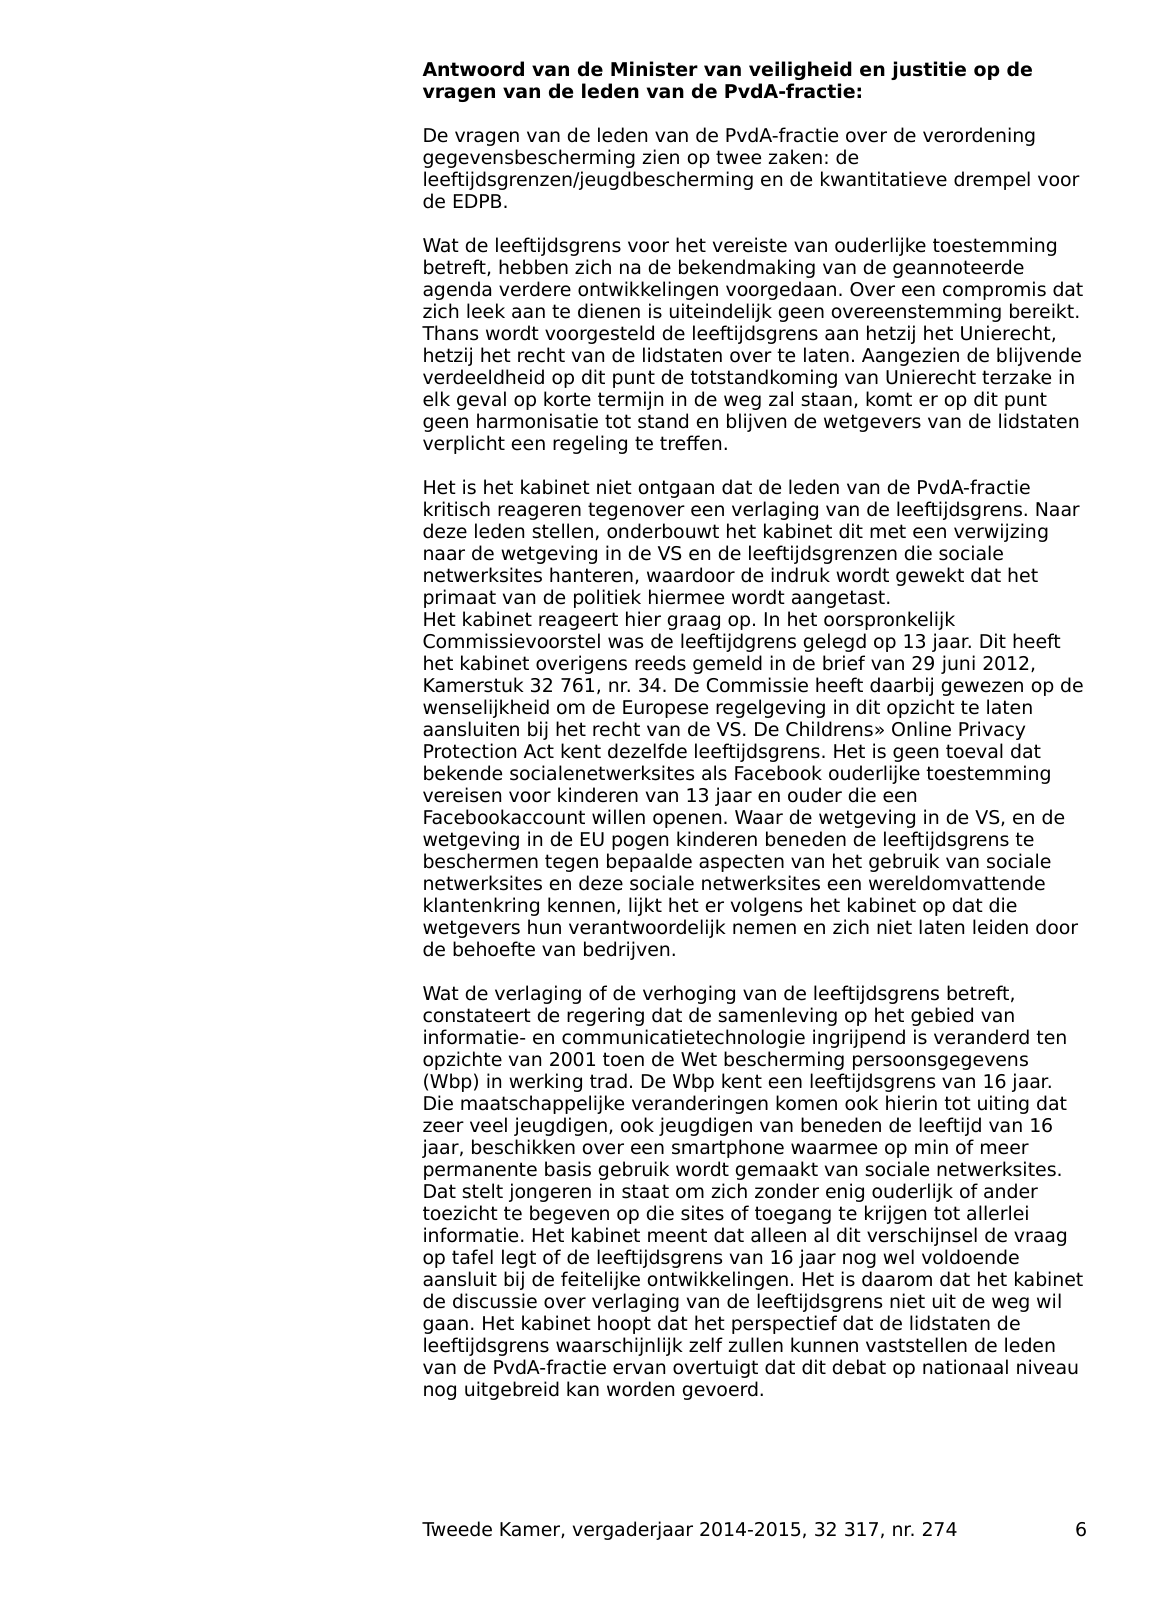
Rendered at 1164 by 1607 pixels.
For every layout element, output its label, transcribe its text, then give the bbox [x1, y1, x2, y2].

subtitle Antwoord van de Minister van veiligheid en justitie op de vragen van de leden van de PvdA-fractie: [422, 59, 1087, 103]
text Wat de verlaging of de verhoging van de leeftijdsgrens betreft, constateert de regering dat de samenleving op het gebied van informatie- en communicatietechnologie ingrijpend is veranderd ten opzichte van 2001 toen de Wet bescherming persoonsgegevens (Wbp) in werking trad. De Wbp kent een leeftijdsgrens van 16 jaar. Die maatschappelijke veranderingen komen ook hierin tot uiting dat zeer veel jeugdigen, ook jeugdigen van beneden de leeftijd van 16 jaar, beschikken over een smartphone waarmee op min of meer permanente basis gebruik wordt gemaakt van sociale netwerksites. Dat stelt jongeren in staat om zich zonder enig ouderlijk of ander toezicht te begeven op die sites of toegang te krijgen tot allerlei informatie. Het kabinet meent dat alleen al dit verschijnsel de vraag op tafel legt of de leeftijdsgrens van 16 jaar nog wel voldoende aansluit bij de feitelijke ontwikkelingen. Het is daarom dat het kabinet de discussie over verlaging van de leeftijdsgrens niet uit de weg wil gaan. Het kabinet hoopt dat het perspectief dat de lidstaten de leeftijdsgrens waarschijnlijk zelf zullen kunnen vaststellen de leden van de PvdA-fractie ervan overtuigt dat dit debat op nationaal niveau nog uitgebreid kan worden gevoerd. [422, 983, 1087, 1401]
text Het kabinet reageert hier graag op. In het oorspronkelijk Commissievoorstel was de leeftijdgrens gelegd op 13 jaar. Dit heeft het kabinet overigens reeds gemeld in de brief van 29 juni 2012, Kamerstuk 32 761, nr. 34. De Commissie heeft daarbij gewezen op de wenselijkheid om de Europese regelgeving in dit opzicht te laten aansluiten bij het recht van de VS. De Childrens» Online Privacy Protection Act kent dezelfde leeftijdsgrens. Het is geen toeval dat bekende socialenetwerksites als Facebook ouderlijke toestemming vereisen voor kinderen van 13 jaar en ouder die een Facebookaccount willen openen. Waar de wetgeving in de VS, en de wetgeving in de EU pogen kinderen beneden de leeftijdsgrens te beschermen tegen bepaalde aspecten van het gebruik van sociale netwerksites en deze sociale netwerksites een wereldomvattende klantenkring kennen, lijkt het er volgens het kabinet op dat die wetgevers hun verantwoordelijk nemen en zich niet laten leiden door de behoefte van bedrijven. [422, 609, 1087, 961]
text Wat de leeftijdsgrens voor het vereiste van ouderlijke toestemming betreft, hebben zich na de bekendmaking van de geannoteerde agenda verdere ontwikkelingen voorgedaan. Over een compromis dat zich leek aan te dienen is uiteindelijk geen overeenstemming bereikt. Thans wordt voorgesteld de leeftijdsgrens aan hetzij het Unierecht, hetzij het recht van de lidstaten over te laten. Aangezien de blijvende verdeeldheid op dit punt de totstandkoming van Unierecht terzake in elk geval op korte termijn in de weg zal staan, komt er op dit punt geen harmonisatie tot stand en blijven de wetgevers van de lidstaten verplicht een regeling te treffen. [422, 235, 1087, 455]
text De vragen van de leden van de PvdA-fractie over de verordening gegevensbescherming zien op twee zaken: de leeftijdsgrenzen/jeugdbescherming en de kwantitatieve drempel voor de EDPB. [422, 125, 1087, 213]
text Het is het kabinet niet ontgaan dat de leden van de PvdA-fractie kritisch reageren tegenover een verlaging van de leeftijdsgrens. Naar deze leden stellen, onderbouwt het kabinet dit met een verwijzing naar de wetgeving in de VS en de leeftijdsgrenzen die sociale netwerksites hanteren, waardoor de indruk wordt gewekt dat het primaat van de politiek hiermee wordt aangetast. [422, 477, 1087, 609]
